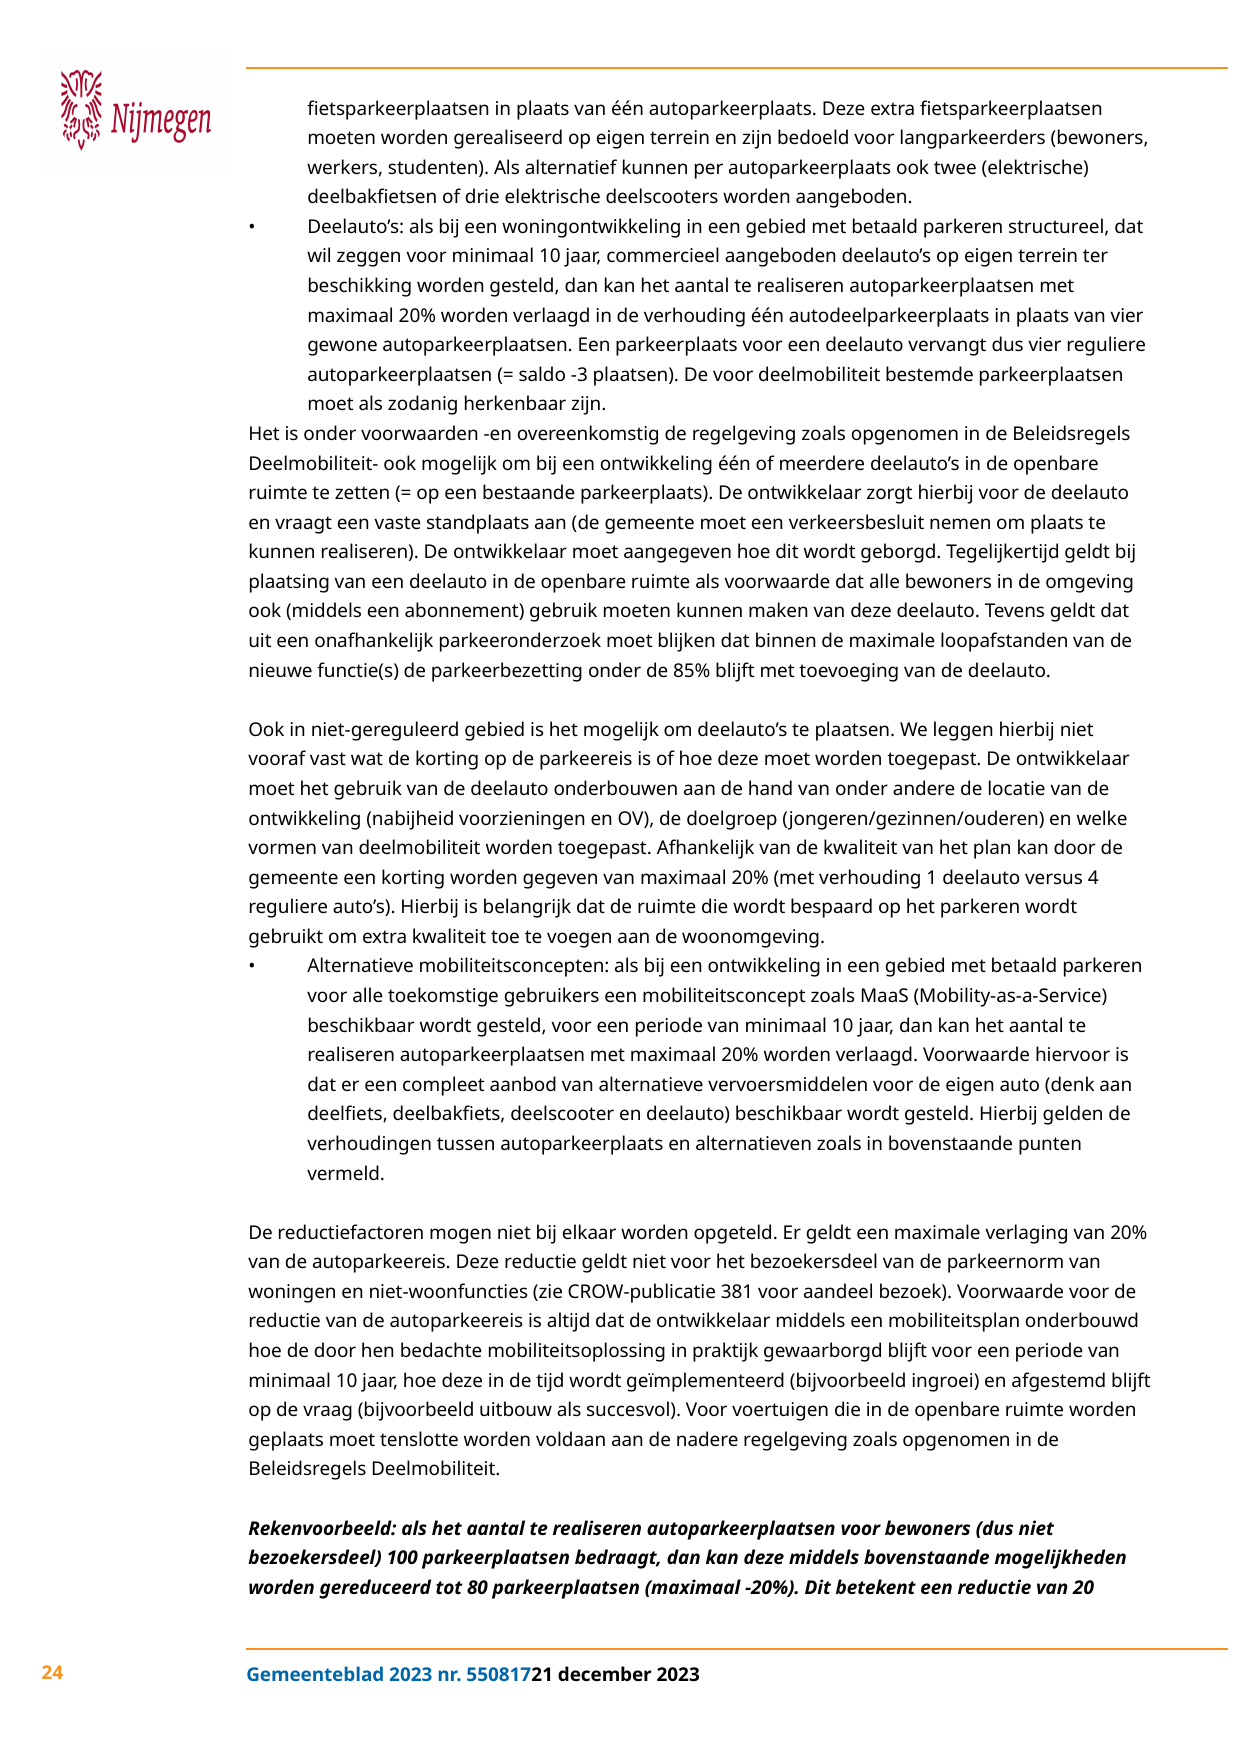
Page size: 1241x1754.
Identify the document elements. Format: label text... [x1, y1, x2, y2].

text Het is onder voorwaarden -en overeenkomstig de regelgeving zoals opgenomen in de Beleidsregels Deelmobiliteit- ook mogelijk om bij een ontwikkeling één of meerdere deelauto’s in de openbare ruimte te zetten (= op een bestaande parkeerplaats). De ontwikkelaar zorgt hierbij voor de deelauto en vraagt een vaste standplaats aan (de gemeente moet een verkeersbesluit nemen om plaats te kunnen realiseren). De ontwikkelaar moet aangegeven hoe dit wordt geborgd. Tegelijkertijd geldt bij plaatsing van een deelauto in de openbare ruimte als voorwaarde dat alle bewoners in de omgeving ook (middels een abonnement) gebruik moeten kunnen maken van deze deelauto. Tevens geldt dat uit een onafhankelijk parkeeronderzoek moet blijken dat binnen de maximale loopafstanden van de nieuwe functie(s) de parkeerbezetting onder de 85% blijft met toevoeging van de deelauto. [248, 420, 1152, 683]
list fietsparkeerplaatsen in plaats van één autoparkeerplaats. Deze extra fietsparkeerplaatsen moeten worden gerealiseerd op eigen terrein en zijn bedoeld voor langparkeerders (bewoners, werkers, studenten). Als alternatief kunnen per autoparkeerplaats ook twee (elektrische) deelbakfietsen of drie elektrische deelscooters worden aangeboden. [248, 95, 1152, 209]
list Deelauto’s: als bij een woningontwikkeling in een gebied met betaald parkeren structureel, dat wil zeggen voor minimaal 10 jaar, commercieel aangeboden deelauto’s op eigen terrein ter beschikking worden gesteld, dan kan het aantal te realiseren autoparkeerplaatsen met maximaal 20% worden verlaagd in de verhouding één autodeelparkeerplaats in plaats van vier gewone autoparkeerplaatsen. Een parkeerplaats voor een deelauto vervangt dus vier reguliere autoparkeerplaatsen (= saldo -3 plaatsen). De voor deelmobiliteit bestemde parkeerplaatsen moet als zodanig herkenbaar zijn. [248, 213, 1152, 416]
text Ook in niet-gereguleerd gebied is het mogelijk om deelauto’s te plaatsen. We leggen hierbij niet vooraf vast wat de korting op de parkeereis is of hoe deze moet worden toegepast. De ontwikkelaar moet het gebruik van de deelauto onderbouwen aan de hand van onder andere de locatie van de ontwikkeling (nabijheid voorzieningen en OV), de doelgroep (jongeren/gezinnen/ouderen) en welke vormen van deelmobiliteit worden toegepast. Afhankelijk van de kwaliteit van het plan kan door de gemeente een korting worden gegeven van maximaal 20% (met verhouding 1 deelauto versus 4 reguliere auto’s). Hierbij is belangrijk dat de ruimte die wordt bespaard op het parkeren wordt gebruikt om extra kwaliteit toe te voegen aan de woonomgeving. [248, 716, 1152, 949]
text De reductiefactoren mogen niet bij elkaar worden opgeteld. Er geldt een maximale verlaging van 20% van de autoparkeereis. Deze reductie geldt niet voor het bezoekersdeel van de parkeernorm van woningen en niet-woonfuncties (zie CROW-publicatie 381 voor aandeel bezoek). Voorwaarde voor de reductie van de autoparkeereis is altijd dat de ontwikkelaar middels een mobiliteitsplan onderbouwd hoe de door hen bedachte mobiliteitsoplossing in praktijk gewaarborgd blijft voor een periode van minimaal 10 jaar, hoe deze in de tijd wordt geïmplementeerd (bijvoorbeeld ingroei) en afgestemd blijft op de vraag (bijvoorbeeld uitbouw als succesvol). Voor voertuigen die in de openbare ruimte worden geplaats moet tenslotte worden voldaan aan de nadere regelgeving zoals opgenomen in de Beleidsregels Deelmobiliteit. [248, 1219, 1152, 1481]
text Rekenvoorbeeld: als het aantal te realiseren autoparkeerplaatsen voor bewoners (dus niet bezoekersdeel) 100 parkeerplaatsen bedraagt, dan kan deze middels bovenstaande mogelijkheden worden gereduceerd tot 80 parkeerplaatsen (maximaal -20%). Dit betekent een reductie van 20 [248, 1515, 1152, 1600]
picture [41, 47, 231, 172]
list Alternatieve mobiliteitsconcepten: als bij een ontwikkeling in een gebied met betaald parkeren voor alle toekomstige gebruikers een mobiliteitsconcept zoals MaaS (Mobility-as-a-Service) beschikbaar wordt gesteld, voor een periode van minimaal 10 jaar, dan kan het aantal te realiseren autoparkeerplaatsen met maximaal 20% worden verlaagd. Voorwaarde hiervoor is dat er een compleet aanbod van alternatieve vervoersmiddelen voor de eigen auto (denk aan deelfiets, deelbakfiets, deelscooter en deelauto) beschikbaar wordt gesteld. Hierbij gelden de verhoudingen tussen autoparkeerplaats en alternatieven zoals in bovenstaande punten vermeld. [248, 953, 1152, 1186]
